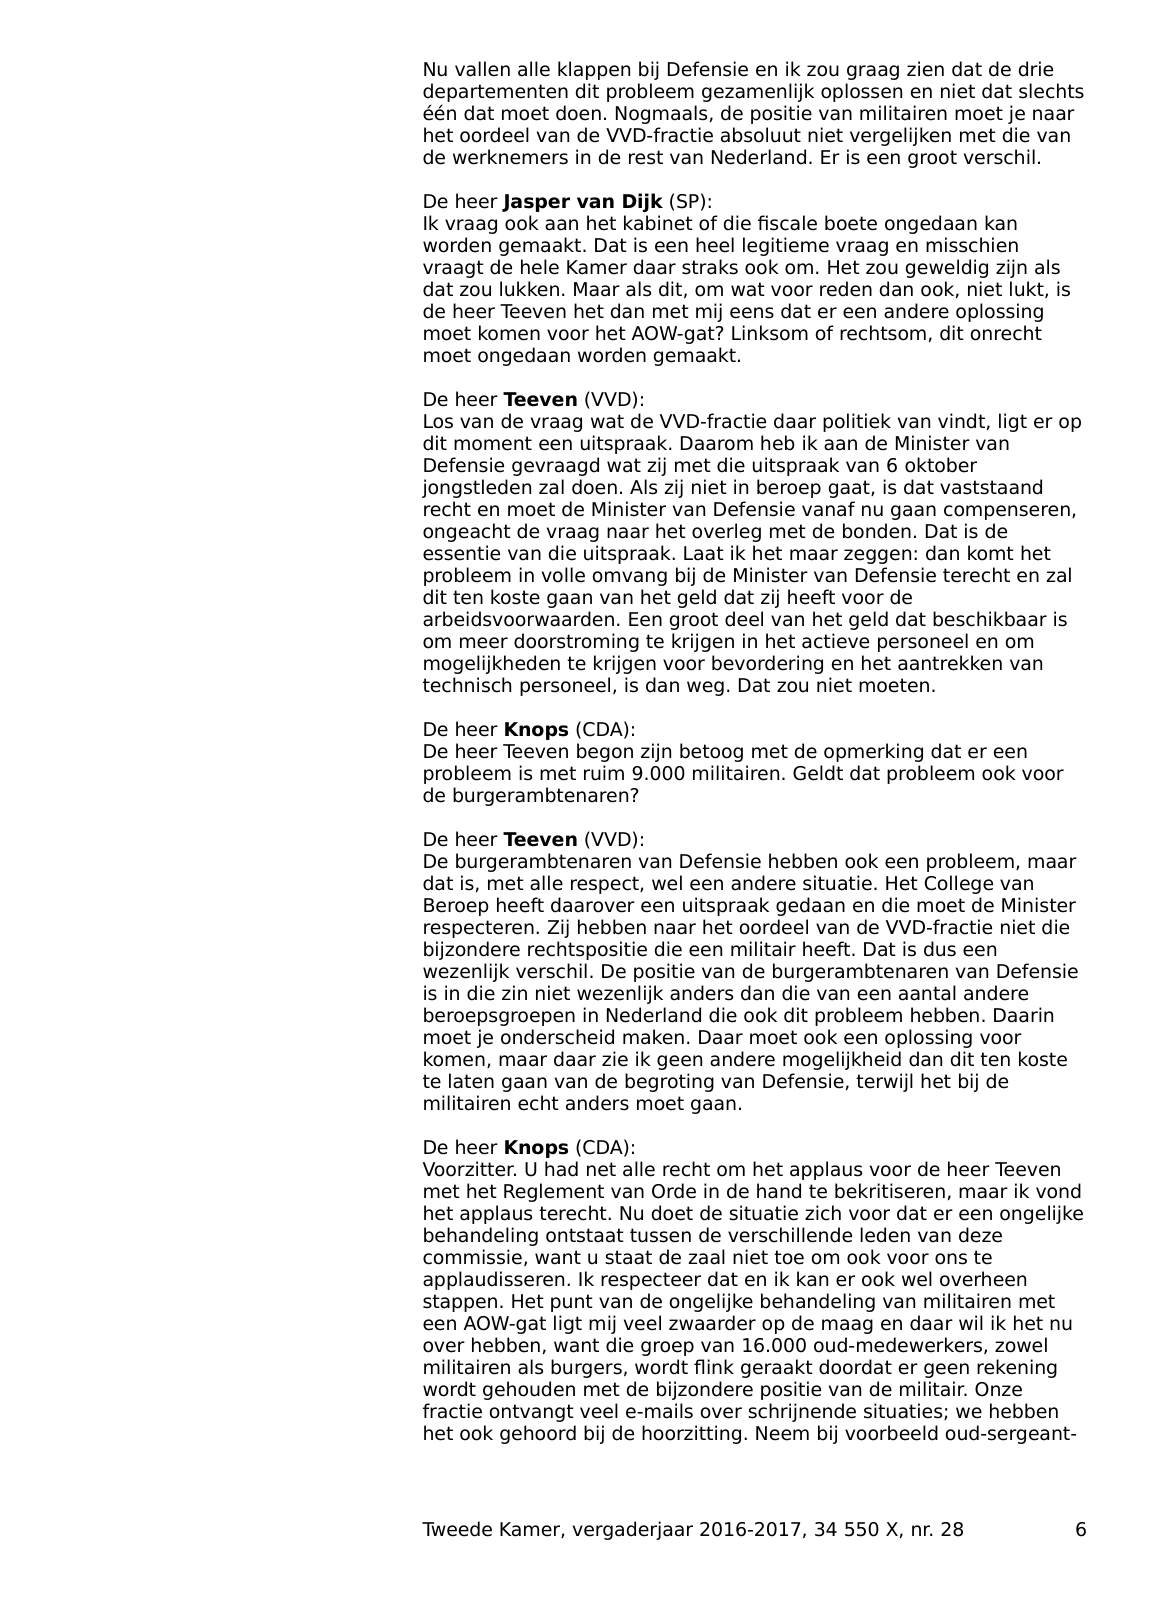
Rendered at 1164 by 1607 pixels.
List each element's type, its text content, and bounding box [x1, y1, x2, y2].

text De heer Knops (CDA): [422, 719, 1087, 741]
text De heer Teeven (VVD): [422, 829, 1087, 851]
text Nu vallen alle klappen bij Defensie en ik zou graag zien dat de drie departementen dit probleem gezamenlijk oplossen en niet dat slechts één dat moet doen. Nogmaals, de positie van militairen moet je naar het oordeel van de VVD-fractie absoluut niet vergelijken met die van de werknemers in de rest van Nederland. Er is een groot verschil. [422, 59, 1087, 169]
text De heer Teeven (VVD): [422, 389, 1087, 411]
text De heer Jasper van Dijk (SP): [422, 191, 1087, 213]
text De heer Teeven begon zijn betoog met de opmerking dat er een probleem is met ruim 9.000 militairen. Geldt dat probleem ook voor de burgerambtenaren? [422, 741, 1087, 807]
text Ik vraag ook aan het kabinet of die fiscale boete ongedaan kan worden gemaakt. Dat is een heel legitieme vraag en misschien vraagt de hele Kamer daar straks ook om. Het zou geweldig zijn als dat zou lukken. Maar als dit, om wat voor reden dan ook, niet lukt, is de heer Teeven het dan met mij eens dat er een andere oplossing moet komen voor het AOW-gat? Linksom of rechtsom, dit onrecht moet ongedaan worden gemaakt. [422, 213, 1087, 367]
text De heer Knops (CDA): [422, 1137, 1087, 1159]
text Voorzitter. U had net alle recht om het applaus voor de heer Teeven met het Reglement van Orde in de hand te bekritiseren, maar ik vond het applaus terecht. Nu doet de situatie zich voor dat er een ongelijke behandeling ontstaat tussen de verschillende leden van deze commissie, want u staat de zaal niet toe om ook voor ons te applaudisseren. Ik respecteer dat en ik kan er ook wel overheen stappen. Het punt van de ongelijke behandeling van militairen met een AOW-gat ligt mij veel zwaarder op de maag en daar wil ik het nu over hebben, want die groep van 16.000 oud-medewerkers, zowel militairen als burgers, wordt flink geraakt doordat er geen rekening wordt gehouden met de bijzondere positie van de militair. Onze fractie ontvangt veel e-mails over schrijnende situaties; we hebben het ook gehoord bij de hoorzitting. Neem bij voorbeeld oud-sergeant- [422, 1159, 1087, 1445]
text De burgerambtenaren van Defensie hebben ook een probleem, maar dat is, met alle respect, wel een andere situatie. Het College van Beroep heeft daarover een uitspraak gedaan en die moet de Minister respecteren. Zij hebben naar het oordeel van de VVD-fractie niet die bijzondere rechtspositie die een militair heeft. Dat is dus een wezenlijk verschil. De positie van de burgerambtenaren van Defensie is in die zin niet wezenlijk anders dan die van een aantal andere beroepsgroepen in Nederland die ook dit probleem hebben. Daarin moet je onderscheid maken. Daar moet ook een oplossing voor komen, maar daar zie ik geen andere mogelijkheid dan dit ten koste te laten gaan van de begroting van Defensie, terwijl het bij de militairen echt anders moet gaan. [422, 851, 1087, 1115]
text Los van de vraag wat de VVD-fractie daar politiek van vindt, ligt er op dit moment een uitspraak. Daarom heb ik aan de Minister van Defensie gevraagd wat zij met die uitspraak van 6 oktober jongstleden zal doen. Als zij niet in beroep gaat, is dat vaststaand recht en moet de Minister van Defensie vanaf nu gaan compenseren, ongeacht de vraag naar het overleg met de bonden. Dat is de essentie van die uitspraak. Laat ik het maar zeggen: dan komt het probleem in volle omvang bij de Minister van Defensie terecht en zal dit ten koste gaan van het geld dat zij heeft voor de arbeidsvoorwaarden. Een groot deel van het geld dat beschikbaar is om meer doorstroming te krijgen in het actieve personeel en om mogelijkheden te krijgen voor bevordering en het aantrekken van technisch personeel, is dan weg. Dat zou niet moeten. [422, 411, 1087, 697]
